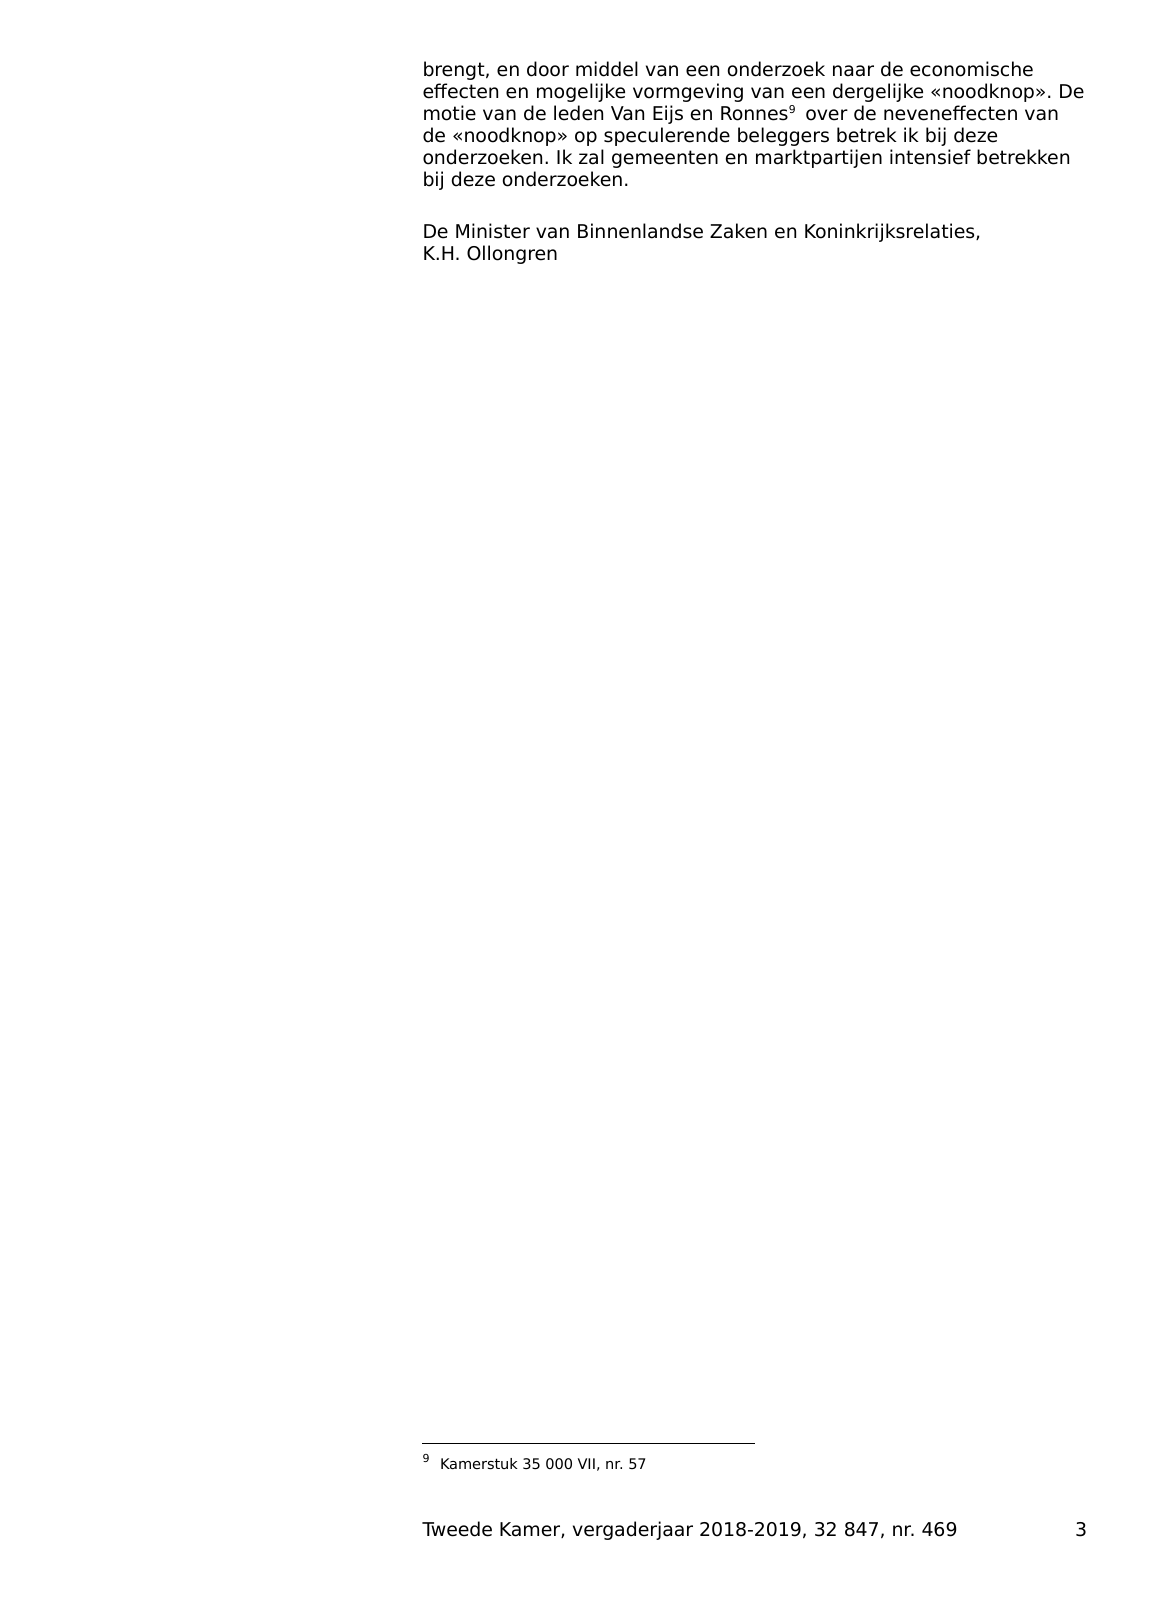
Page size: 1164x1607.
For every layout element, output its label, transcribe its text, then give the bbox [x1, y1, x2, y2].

text Kamerstuk 35 000 VII, nr. 57 [422, 1452, 1087, 1474]
text brengt, en door middel van een onderzoek naar de economische effecten en mogelijke vormgeving van een dergelijke «noodknop». De motie van de leden Van Eijs en Ronnes over de neveneffecten van de «noodknop» op speculerende beleggers betrek ik bij deze onderzoeken. Ik zal gemeenten en marktpartijen intensief betrekken bij deze onderzoeken. [422, 59, 1087, 191]
text De Minister van Binnenlandse Zaken en Koninkrijksrelaties, K.H. Ollongren [422, 221, 1087, 265]
